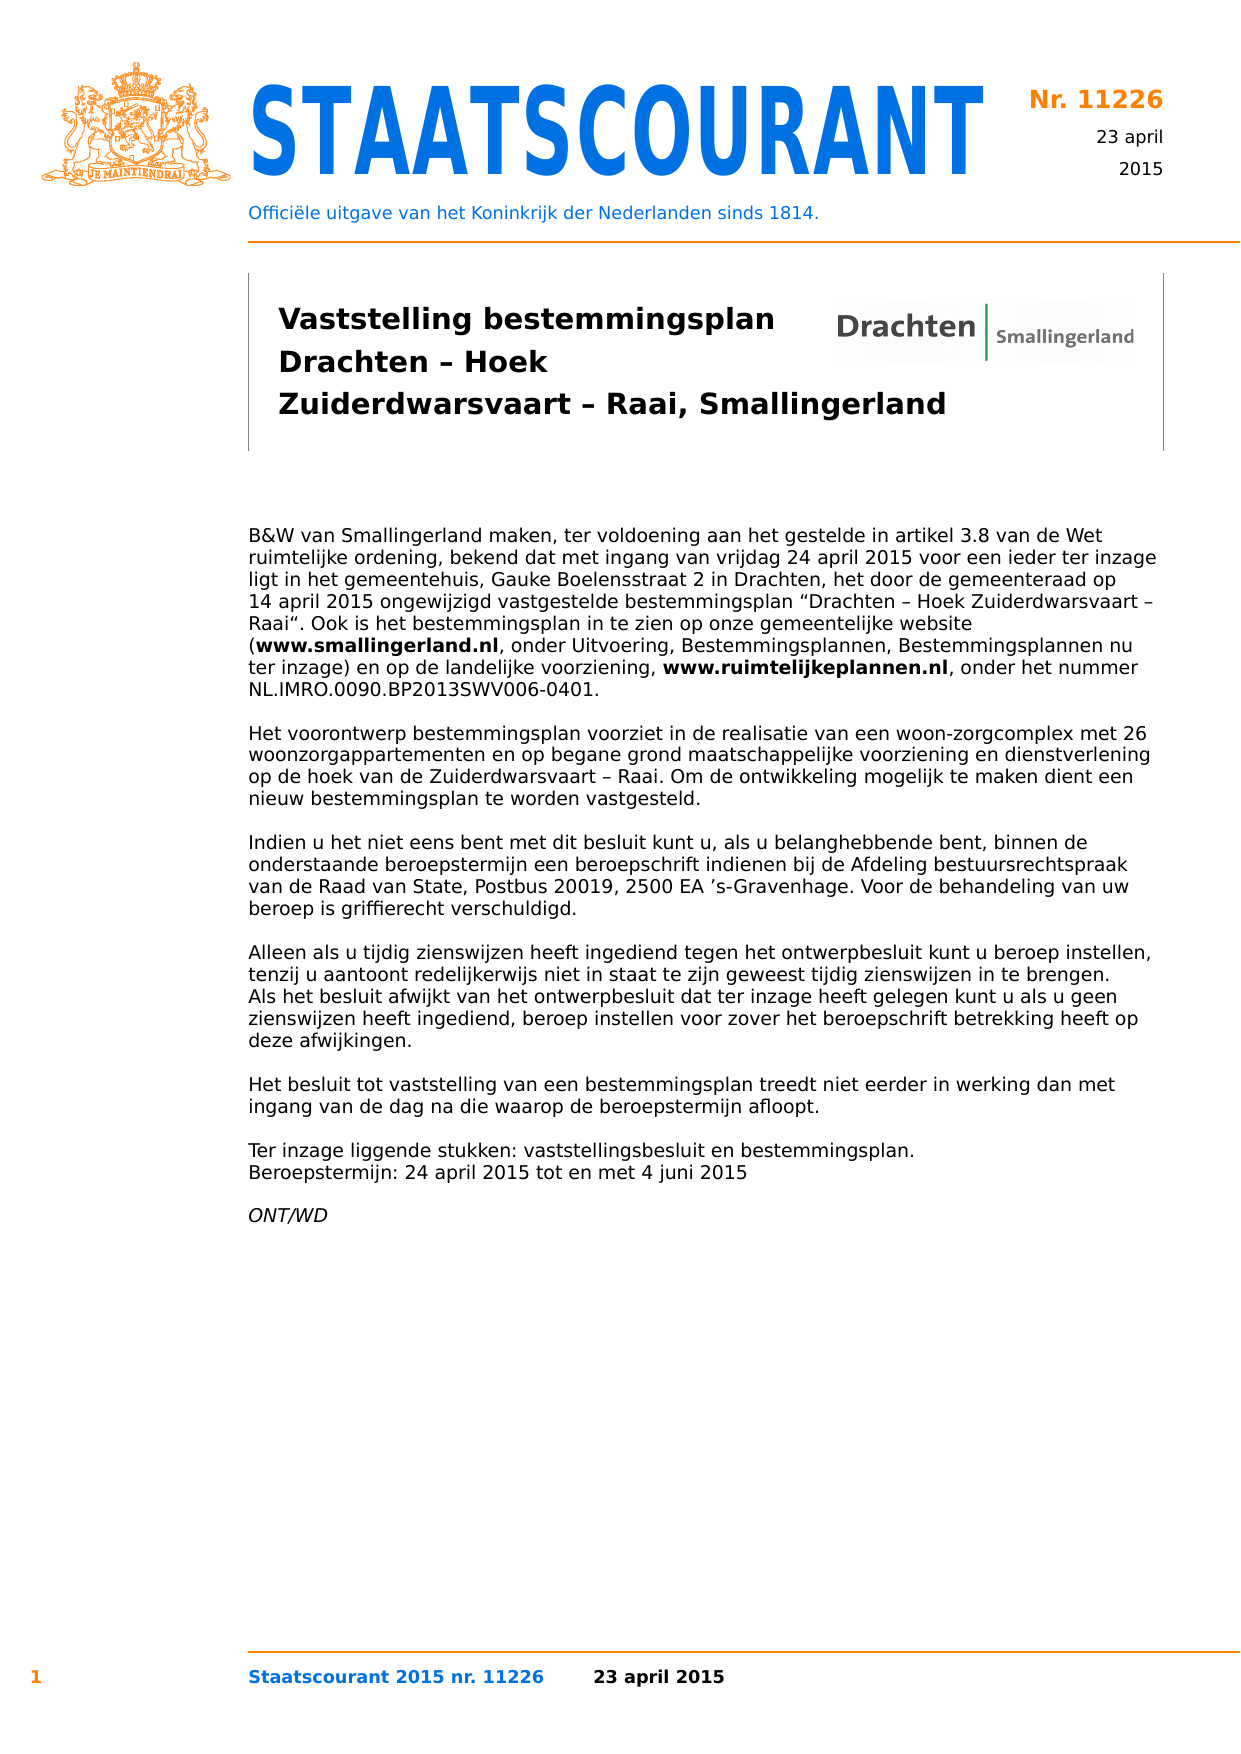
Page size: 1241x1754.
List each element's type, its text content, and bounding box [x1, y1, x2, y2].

table_header STAATSCOURANT [248, 62, 998, 203]
text Als het besluit afwijkt van het ontwerpbesluit dat ter inzage heeft gelegen kunt u als u geen zienswijzen heeft ingediend, beroep instellen voor zover het beroepschrift betrekking heeft op deze afwijkingen. [248, 986, 1163, 1052]
table_header Nr. 11226 [998, 62, 1240, 121]
text Beroepstermijn: 24 april 2015 tot en met 4 juni 2015 [248, 1162, 1163, 1183]
text Het voorontwerp bestemmingsplan voorziet in de realisatie van een woon-zorgcomplex met 26 woonzorgappartementen en op begane grond maatschappelijke voorziening en dienstverlening op de hoek van de Zuiderdwarsvaart – Raai. Om de ontwikkeling mogelijk te maken dient een nieuw bestemmingsplan te worden vastgesteld. [248, 722, 1163, 810]
table_cell 2015 [998, 153, 1240, 203]
picture [41, 62, 231, 186]
table_header [25, 62, 248, 241]
text ONT/WD [248, 1205, 1163, 1227]
subtitle Vaststelling bestemmingsplan Drachten – Hoek Zuiderdwarsvaart – Raai, Smallingerland [249, 273, 1163, 451]
table_cell 23 april [998, 121, 1240, 153]
picture [838, 302, 1134, 362]
text Indien u het niet eens bent met dit besluit kunt u, als u belanghebbende bent, binnen de onderstaande beroepstermijn een beroepschrift indienen bij de Afdeling bestuursrechtspraak van de Raad van State, Postbus 20019, 2500 EA ’s-Gravenhage. Voor de behandeling van uw beroep is griffierecht verschuldigd. [248, 832, 1163, 920]
text Alleen als u tijdig zienswijzen heeft ingediend tegen het ontwerpbesluit kunt u beroep instellen, tenzij u aantoont redelijkerwijs niet in staat te zijn geweest tijdig zienswijzen in te brengen. [248, 942, 1163, 986]
text B&W van Smallingerland maken, ter voldoening aan het gestelde in artikel 3.8 van de Wet ruimtelijke ordening, bekend dat met ingang van vrijdag 24 april 2015 voor een ieder ter inzage ligt in het gemeentehuis, Gauke Boelensstraat 2 in Drachten, het door de gemeenteraad op 14 april 2015 ongewijzigd vastgestelde bestemmingsplan “Drachten – Hoek Zuiderdwarsvaart – Raai“. Ook is het bestemmingsplan in te zien op onze gemeentelijke website (www.smallingerland.nl, onder Uitvoering, Bestemmingsplannen, Bestemmingsplannen nu ter inzage) en op de landelijke voorziening, www.ruimtelijkeplannen.nl, onder het nummer NL.IMRO.0090.BP2013SWV006-0401. [248, 525, 1163, 701]
text Ter inzage liggende stukken: vaststellingsbesluit en bestemmingsplan. [248, 1139, 1163, 1162]
table_cell Officiële uitgave van het Koninkrijk der Nederlanden sinds 1814. [248, 203, 1240, 241]
text Het besluit tot vaststelling van een bestemmingsplan treedt niet eerder in werking dan met ingang van de dag na die waarop de beroepstermijn afloopt. [248, 1074, 1163, 1118]
